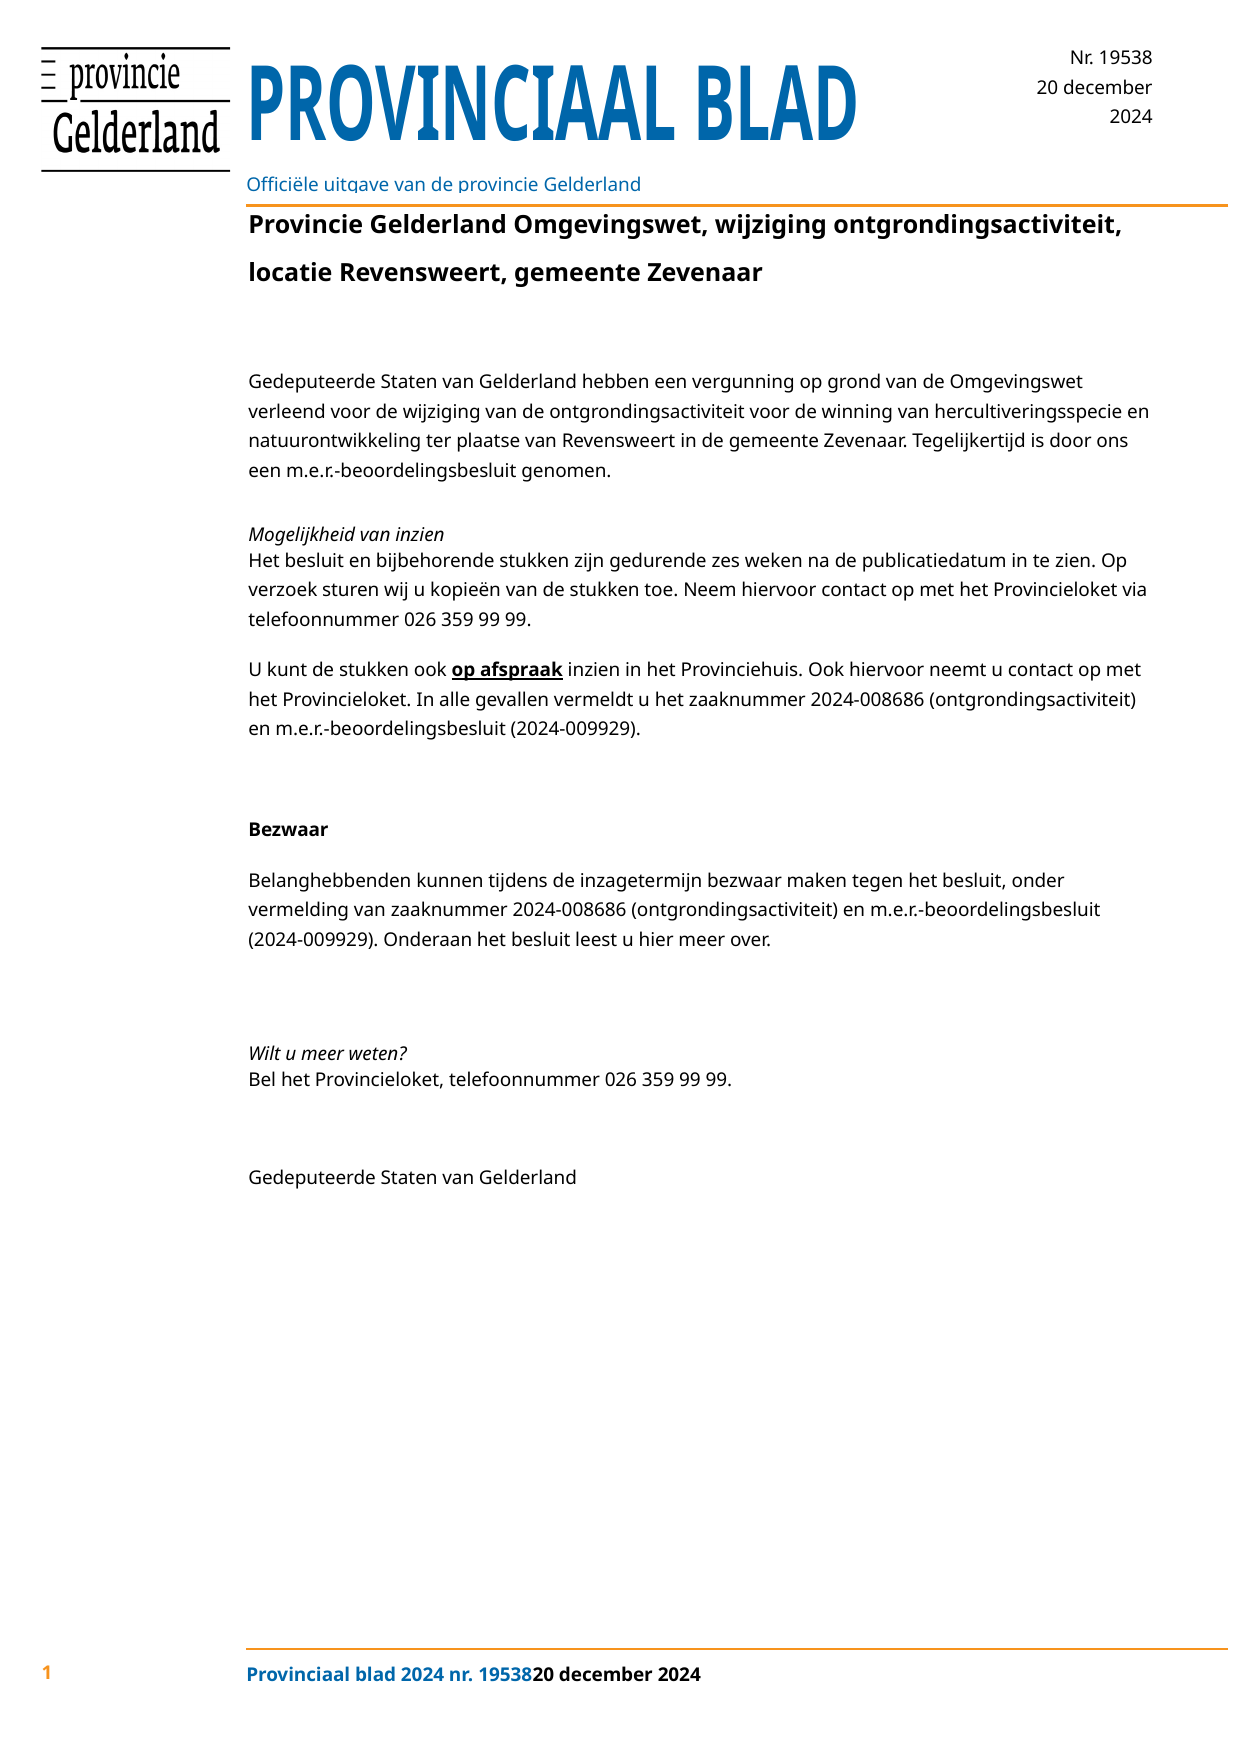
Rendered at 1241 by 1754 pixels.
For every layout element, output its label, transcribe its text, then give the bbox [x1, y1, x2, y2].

text U kunt de stukken ook op afspraak inzien in het Provinciehuis. Ook hiervoor neemt u contact op met het Provincieloket. In alle gevallen vermeldt u het zaaknummer 2024-008686 (ontgrondingsactiviteit) en m.e.r.-beoordelingsbesluit (2024-009929). [248, 656, 1152, 741]
text Bezwaar [248, 816, 1152, 842]
text Wilt u meer weten? [248, 1040, 1152, 1066]
text Gedeputeerde Staten van Gelderland [248, 1164, 1152, 1190]
text Bel het Provincieloket, telefoonnummer 026 359 99 99. [248, 1066, 1152, 1092]
text Gedeputeerde Staten van Gelderland hebben een vergunning op grond van de Omgevingswet verleend voor de wijziging van de ontgrondingsactiviteit voor de winning van hercultiveringsspecie en natuurontwikkeling ter plaatse van Revensweert in de gemeente Zevenaar. Tegelijkertijd is door ons een m.e.r.-beoordelingsbesluit genomen. [248, 368, 1152, 483]
text Het besluit en bijbehorende stukken zijn gedurende zes weken na de publicatiedatum in te zien. Op verzoek sturen wij u kopieën van de stukken toe. Neem hiervoor contact op met het Provincieloket via telefoonnummer 026 359 99 99. [248, 547, 1152, 632]
text Provincie Gelderland Omgevingswet, wijziging ontgrondingsactiviteit, locatie Revensweert, gemeente Zevenaar [248, 207, 1152, 288]
text Belanghebbenden kunnen tijdens de inzagetermijn bezwaar maken tegen het besluit, onder vermelding van zaaknummer 2024-008686 (ontgrondingsactiviteit) en m.e.r.-beoordelingsbesluit (2024-009929). Onderaan het besluit leest u hier meer over. [248, 867, 1152, 952]
text Mogelijkheid van inzien [248, 521, 1152, 547]
picture [41, 47, 231, 172]
